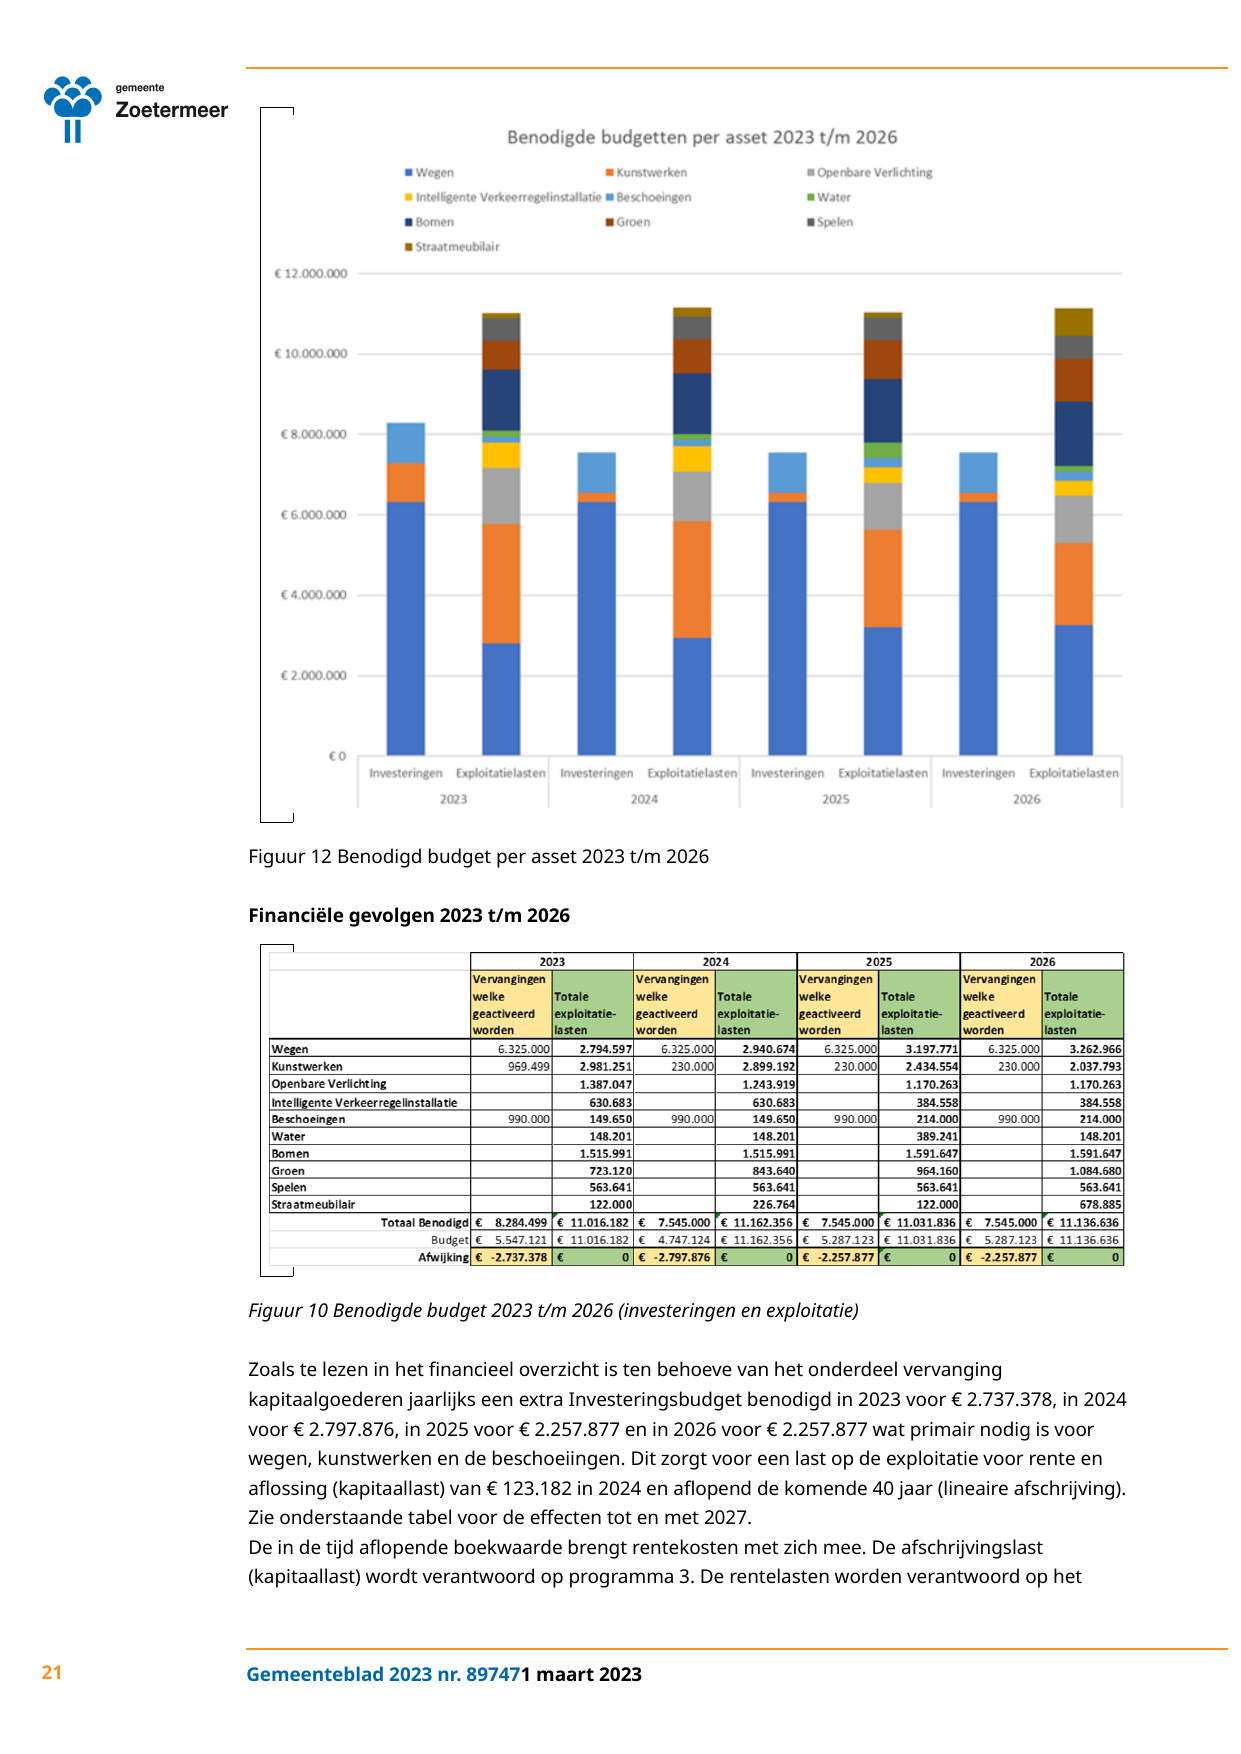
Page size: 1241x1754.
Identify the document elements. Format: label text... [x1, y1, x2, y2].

picture [268, 115, 1125, 813]
text Figuur 12 Benodigd budget per asset 2023 t/m 2026 [248, 843, 1152, 869]
text Figuur 10 Benodigde budget 2023 t/m 2026 (investeringen en exploitatie) [248, 1297, 1152, 1323]
text Financiële gevolgen 2023 t/m 2026 [248, 902, 1152, 928]
picture [41, 47, 231, 172]
text Zoals te lezen in het financieel overzicht is ten behoeve van het onderdeel vervanging kapitaalgoederen jaarlijks een extra Investeringsbudget benodigd in 2023 voor € 2.737.378, in 2024 voor € 2.797.876, in 2025 voor € 2.257.877 en in 2026 voor € 2.257.877 wat primair nodig is voor wegen, kunstwerken en de beschoeiingen. Dit zorgt voor een last op de exploitatie voor rente en aflossing (kapitaallast) van € 123.182 in 2024 en aflopend de komende 40 jaar (lineaire afschrijving). Zie onderstaande tabel voor de effecten tot en met 2027. [248, 1357, 1152, 1530]
text De in de tijd aflopende boekwaarde brengt rentekosten met zich mee. De afschrijvingslast (kapitaallast) wordt verantwoord op programma 3. De rentelasten worden verantwoord op het [248, 1534, 1152, 1589]
picture [268, 952, 1125, 1267]
